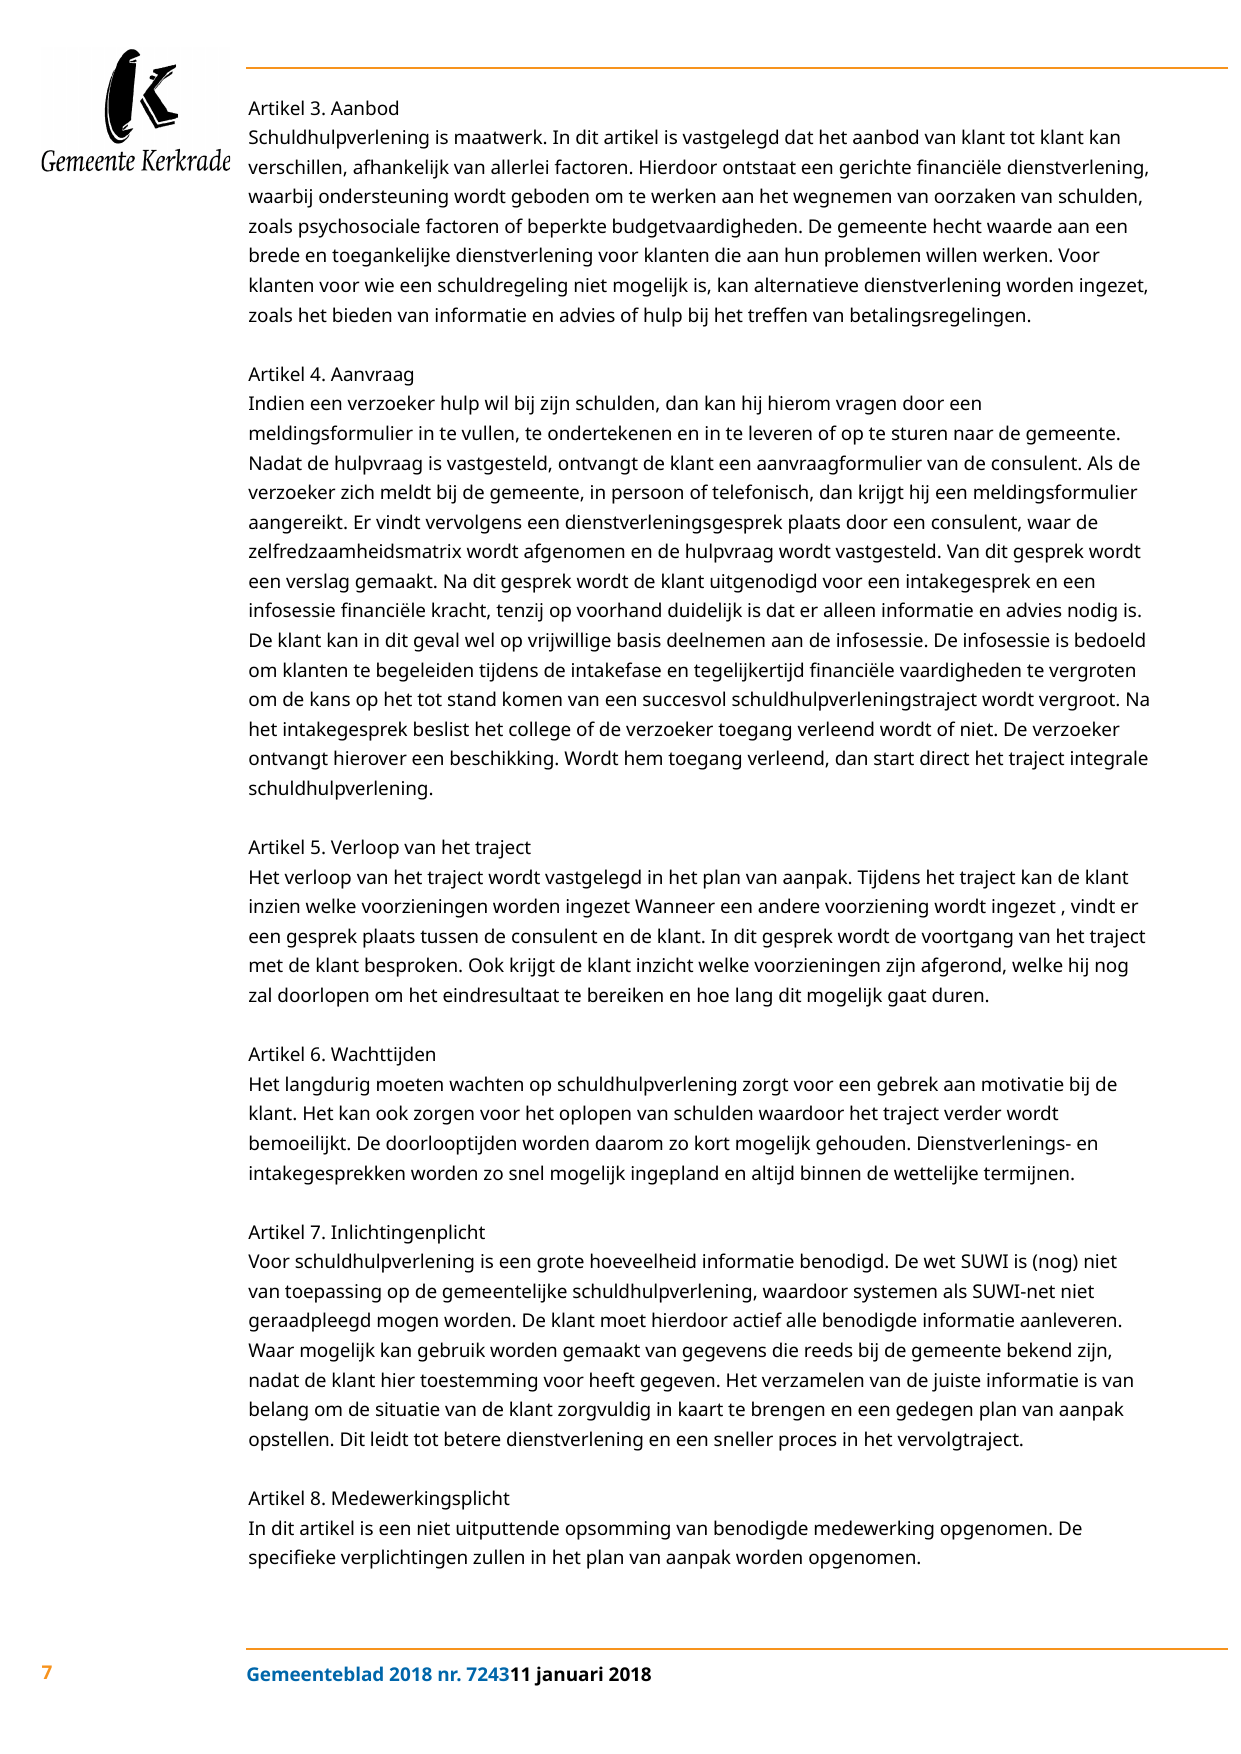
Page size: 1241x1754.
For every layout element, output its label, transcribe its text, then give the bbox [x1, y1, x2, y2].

text Artikel 6. Wachttijden [248, 1041, 1152, 1067]
text Het langdurig moeten wachten op schuldhulpverlening zorgt voor een gebrek aan motivatie bij de klant. Het kan ook zorgen voor het oplopen van schulden waardoor het traject verder wordt bemoeilijkt. De doorlooptijden worden daarom zo kort mogelijk gehouden. Dienstverlenings- en intakegesprekken worden zo snel mogelijk ingepland en altijd binnen de wettelijke termijnen. [248, 1071, 1152, 1186]
text Artikel 7. Inlichtingenplicht [248, 1219, 1152, 1245]
text Het verloop van het traject wordt vastgelegd in het plan van aanpak. Tijdens het traject kan de klant inzien welke voorzieningen worden ingezet Wanneer een andere voorziening wordt ingezet , vindt er een gesprek plaats tussen de consulent en de klant. In dit gesprek wordt de voortgang van het traject met de klant besproken. Ook krijgt de klant inzicht welke voorzieningen zijn afgerond, welke hij nog zal doorlopen om het eindresultaat te bereiken en hoe lang dit mogelijk gaat duren. [248, 864, 1152, 1008]
text Artikel 5. Verloop van het traject [248, 834, 1152, 860]
text Artikel 4. Aanvraag [248, 361, 1152, 387]
text Artikel 3. Aanbod [248, 95, 1152, 121]
text In dit artikel is een niet uitputtende opsomming van benodigde medewerking opgenomen. De specifieke verplichtingen zullen in het plan van aanpak worden opgenomen. [248, 1515, 1152, 1570]
text Schuldhulpverlening is maatwerk. In dit artikel is vastgelegd dat het aanbod van klant tot klant kan verschillen, afhankelijk van allerlei factoren. Hierdoor ontstaat een gerichte financiële dienstverlening, waarbij ondersteuning wordt geboden om te werken aan het wegnemen van oorzaken van schulden, zoals psychosociale factoren of beperkte budgetvaardigheden. De gemeente hecht waarde aan een brede en toegankelijke dienstverlening voor klanten die aan hun problemen willen werken. Voor klanten voor wie een schuldregeling niet mogelijk is, kan alternatieve dienstverlening worden ingezet, zoals het bieden van informatie en advies of hulp bij het treffen van betalingsregelingen. [248, 124, 1152, 328]
text Voor schuldhulpverlening is een grote hoeveelheid informatie benodigd. De wet SUWI is (nog) niet van toepassing op de gemeentelijke schuldhulpverlening, waardoor systemen als SUWI-net niet geraadpleegd mogen worden. De klant moet hierdoor actief alle benodigde informatie aanleveren. Waar mogelijk kan gebruik worden gemaakt van gegevens die reeds bij de gemeente bekend zijn, nadat de klant hier toestemming voor heeft gegeven. Het verzamelen van de juiste informatie is van belang om de situatie van de klant zorgvuldig in kaart te brengen en een gedegen plan van aanpak opstellen. Dit leidt tot betere dienstverlening en een sneller proces in het vervolgtraject. [248, 1248, 1152, 1452]
text Artikel 8. Medewerkingsplicht [248, 1485, 1152, 1511]
text Indien een verzoeker hulp wil bij zijn schulden, dan kan hij hierom vragen door een meldingsformulier in te vullen, te ondertekenen en in te leveren of op te sturen naar de gemeente. Nadat de hulpvraag is vastgesteld, ontvangt de klant een aanvraagformulier van de consulent. Als de verzoeker zich meldt bij de gemeente, in persoon of telefonisch, dan krijgt hij een meldingsformulier aangereikt. Er vindt vervolgens een dienstverleningsgesprek plaats door een consulent, waar de zelfredzaamheidsmatrix wordt afgenomen en de hulpvraag wordt vastgesteld. Van dit gesprek wordt een verslag gemaakt. Na dit gesprek wordt de klant uitgenodigd voor een intakegesprek en een infosessie financiële kracht, tenzij op voorhand duidelijk is dat er alleen informatie en advies nodig is. De klant kan in dit geval wel op vrijwillige basis deelnemen aan de infosessie. De infosessie is bedoeld om klanten te begeleiden tijdens de intakefase en tegelijkertijd financiële vaardigheden te vergroten om de kans op het tot stand komen van een succesvol schuldhulpverleningstraject wordt vergroot. Na het intakegesprek beslist het college of de verzoeker toegang verleend wordt of niet. De verzoeker ontvangt hierover een beschikking. Wordt hem toegang verleend, dan start direct het traject integrale schuldhulpverlening. [248, 391, 1152, 801]
picture [41, 47, 231, 172]
